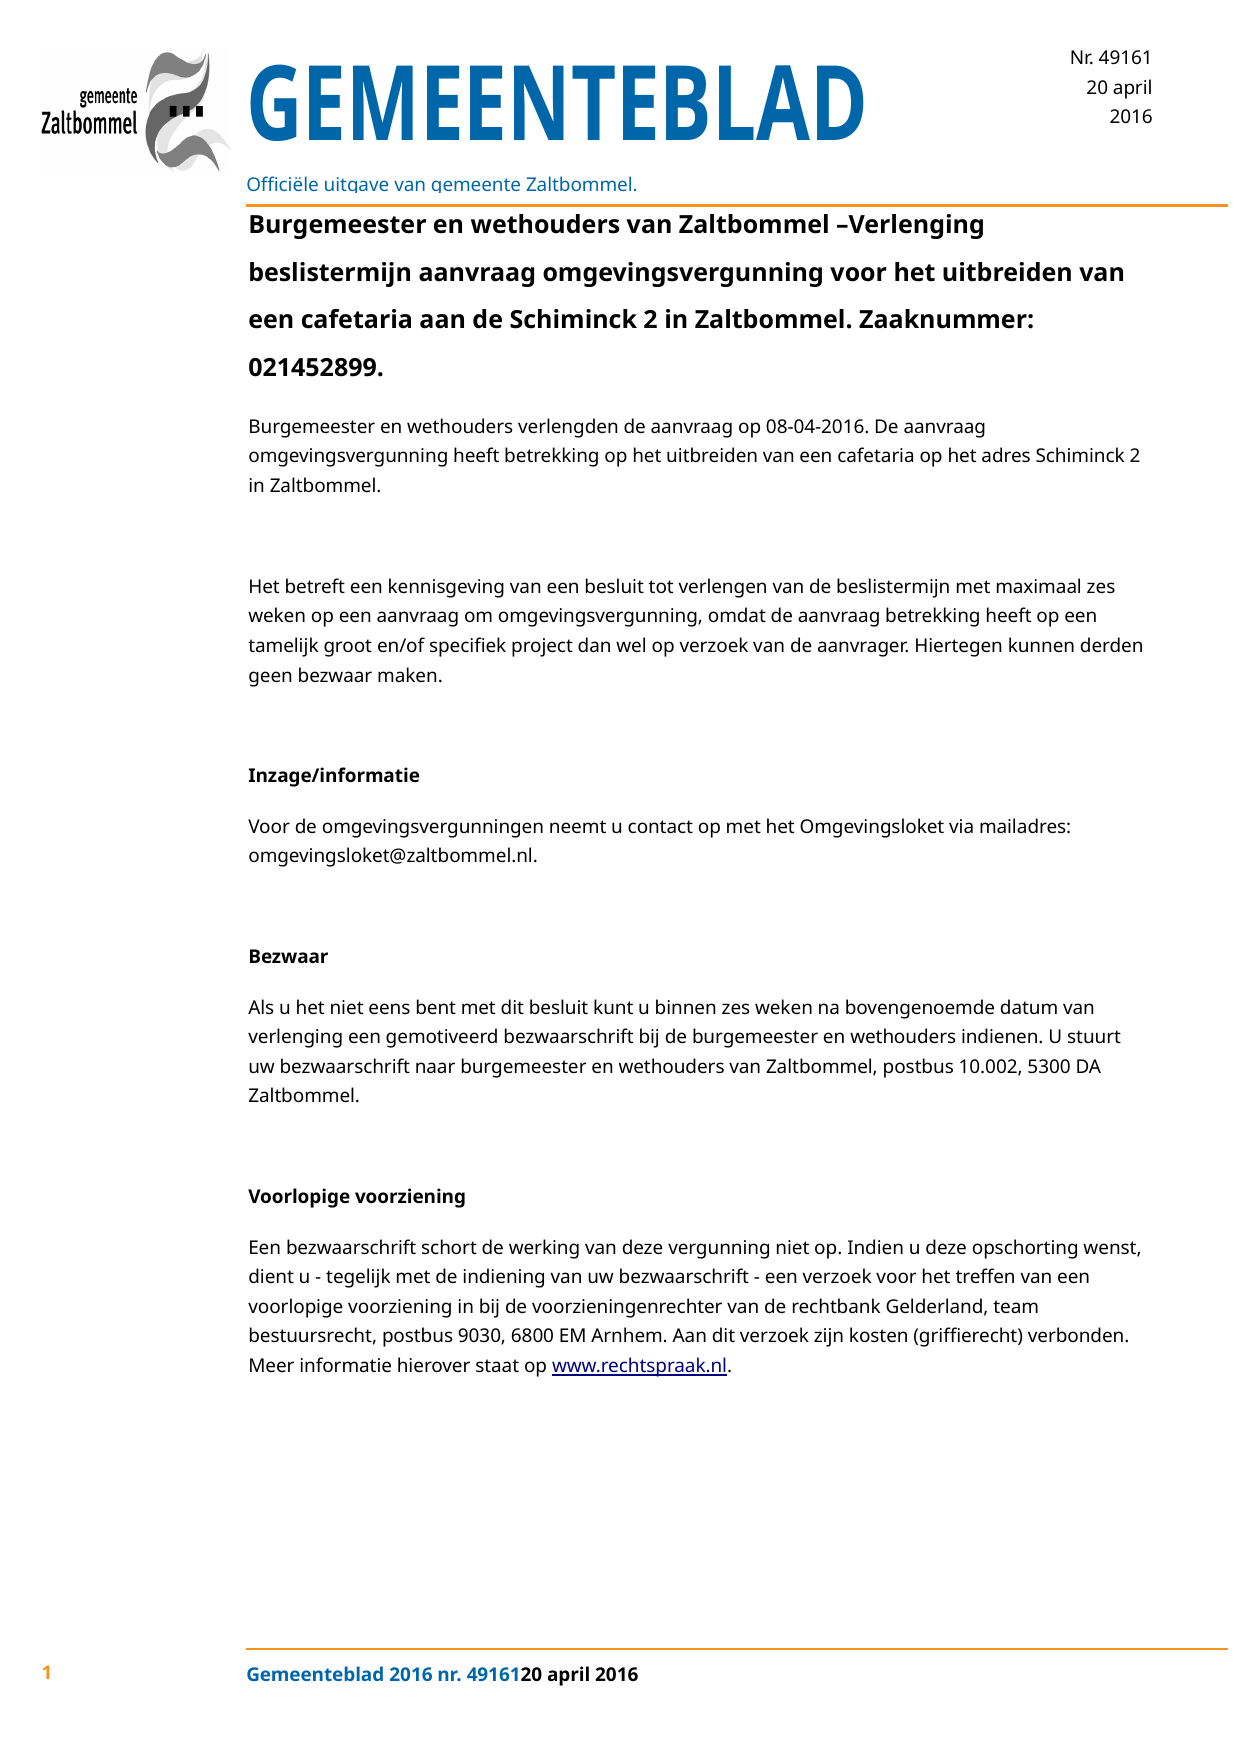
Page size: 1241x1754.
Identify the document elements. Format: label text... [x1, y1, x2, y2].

text Voorlopige voorziening [248, 1183, 1152, 1209]
text Als u het niet eens bent met dit besluit kunt u binnen zes weken na bovengenoemde datum van verlenging een gemotiveerd bezwaarschrift bij de burgemeester en wethouders indienen. U stuurt uw bezwaarschrift naar burgemeester en wethouders van Zaltbommel, postbus 10.002, 5300 DA Zaltbommel. [248, 994, 1152, 1108]
text Burgemeester en wethouders van Zaltbommel –Verlenging beslistermijn aanvraag omgevingsvergunning voor het uitbreiden van een cafetaria aan de Schiminck 2 in Zaltbommel. Zaaknummer: 021452899. [248, 207, 1152, 384]
text Inzage/informatie [248, 763, 1152, 788]
text Voor de omgevingsvergunningen neemt u contact op met het Omgevingsloket via mailadres: omgevingsloket@zaltbommel.nl. [248, 813, 1152, 868]
text Burgemeester en wethouders verlengden de aanvraag op 08-04-2016. De aanvraag omgevingsvergunning heeft betrekking op het uitbreiden van een cafetaria op het adres Schiminck 2 in Zaltbommel. [248, 413, 1152, 498]
text Bezwaar [248, 943, 1152, 969]
picture [41, 47, 231, 172]
text Het betreft een kennisgeving van een besluit tot verlengen van de beslistermijn met maximaal zes weken op een aanvraag om omgevingsvergunning, omdat de aanvraag betrekking heeft op een tamelijk groot en/of specifiek project dan wel op verzoek van de aanvrager. Hiertegen kunnen derden geen bezwaar maken. [248, 573, 1152, 688]
text Een bezwaarschrift schort de werking van deze vergunning niet op. Indien u deze opschorting wenst, dient u - tegelijk met de indiening van uw bezwaarschrift - een verzoek voor het treffen van een voorlopige voorziening in bij de voorzieningenrechter van de rechtbank Gelderland, team bestuursrecht, postbus 9030, 6800 EM Arnhem. Aan dit verzoek zijn kosten (griffierecht) verbonden. Meer informatie hierover staat op www.rechtspraak.nl. [248, 1234, 1152, 1378]
